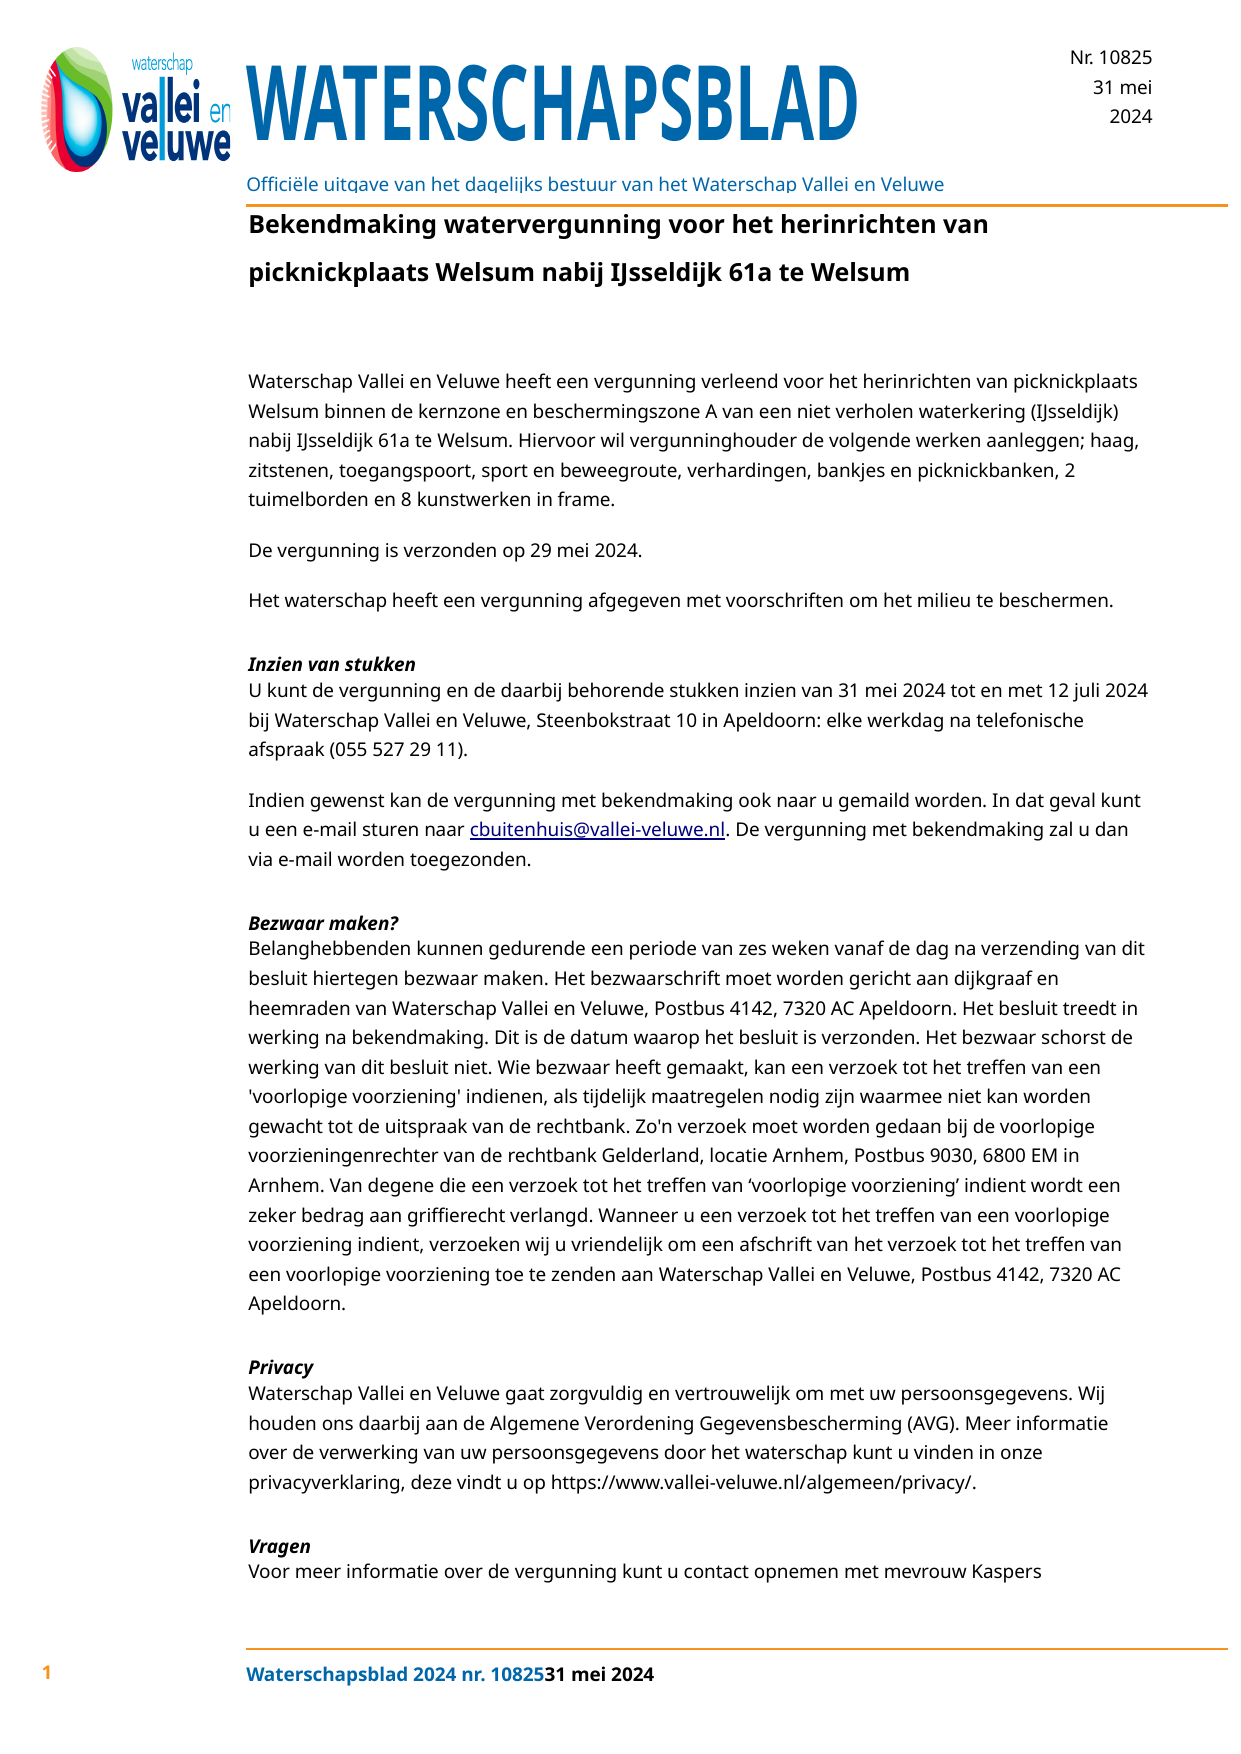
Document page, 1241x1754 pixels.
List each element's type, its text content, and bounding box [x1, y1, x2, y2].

text U kunt de vergunning en de daarbij behorende stukken inzien van 31 mei 2024 tot en met 12 juli 2024 bij Waterschap Vallei en Veluwe, Steenbokstraat 10 in Apeldoorn: elke werkdag na telefonische afspraak (055 527 29 11). [248, 677, 1152, 762]
text Privacy [248, 1354, 1152, 1380]
text Inzien van stukken [248, 651, 1152, 677]
text Belanghebbenden kunnen gedurende een periode van zes weken vanaf de dag na verzending van dit besluit hiertegen bezwaar maken. Het bezwaarschrift moet worden gericht aan dijkgraaf en heemraden van Waterschap Vallei en Veluwe, Postbus 4142, 7320 AC Apeldoorn. Het besluit treedt in werking na bekendmaking. Dit is de datum waarop het besluit is verzonden. Het bezwaar schorst de werking van dit besluit niet. Wie bezwaar heeft gemaakt, kan een verzoek tot het treffen van een 'voorlopige voorziening' indienen, als tijdelijk maatregelen nodig zijn waarmee niet kan worden gewacht tot de uitspraak van de rechtbank. Zo'n verzoek moet worden gedaan bij de voorlopige voorzieningenrechter van de rechtbank Gelderland, locatie Arnhem, Postbus 9030, 6800 EM in Arnhem. Van degene die een verzoek tot het treffen van ‘voorlopige voorziening’ indient wordt een zeker bedrag aan griffierecht verlangd. Wanneer u een verzoek tot het treffen van een voorlopige voorziening indient, verzoeken wij u vriendelijk om een afschrift van het verzoek tot het treffen van een voorlopige voorziening toe te zenden aan Waterschap Vallei en Veluwe, Postbus 4142, 7320 AC Apeldoorn. [248, 936, 1152, 1316]
text Het waterschap heeft een vergunning afgegeven met voorschriften om het milieu te beschermen. [248, 587, 1152, 613]
text Voor meer informatie over de vergunning kunt u contact opnemen met mevrouw Kaspers [248, 1559, 1152, 1584]
text Waterschap Vallei en Veluwe gaat zorgvuldig en vertrouwelijk om met uw persoonsgegevens. Wij houden ons daarbij aan de Algemene Verordening Gegevensbescherming (AVG). Meer informatie over de verwerking van uw persoonsgegevens door het waterschap kunt u vinden in onze privacyverklaring, deze vindt u op https://www.vallei-veluwe.nl/algemeen/privacy/. [248, 1380, 1152, 1495]
text Bekendmaking watervergunning voor het herinrichten van picknickplaats Welsum nabij IJsseldijk 61a te Welsum [248, 207, 1152, 288]
text Indien gewenst kan de vergunning met bekendmaking ook naar u gemaild worden. In dat geval kunt u een e-mail sturen naar cbuitenhuis@vallei-veluwe.nl. De vergunning met bekendmaking zal u dan via e-mail worden toegezonden. [248, 787, 1152, 872]
picture [41, 47, 231, 172]
text Waterschap Vallei en Veluwe heeft een vergunning verleend voor het herinrichten van picknickplaats Welsum binnen de kernzone en beschermingszone A van een niet verholen waterkering (IJsseldijk) nabij IJsseldijk 61a te Welsum. Hiervoor wil vergunninghouder de volgende werken aanleggen; haag, zitstenen, toegangspoort, sport en beweegroute, verhardingen, bankjes en picknickbanken, 2 tuimelborden en 8 kunstwerken in frame. [248, 368, 1152, 512]
text Bezwaar maken? [248, 910, 1152, 936]
text Vragen [248, 1533, 1152, 1559]
text De vergunning is verzonden op 29 mei 2024. [248, 537, 1152, 563]
